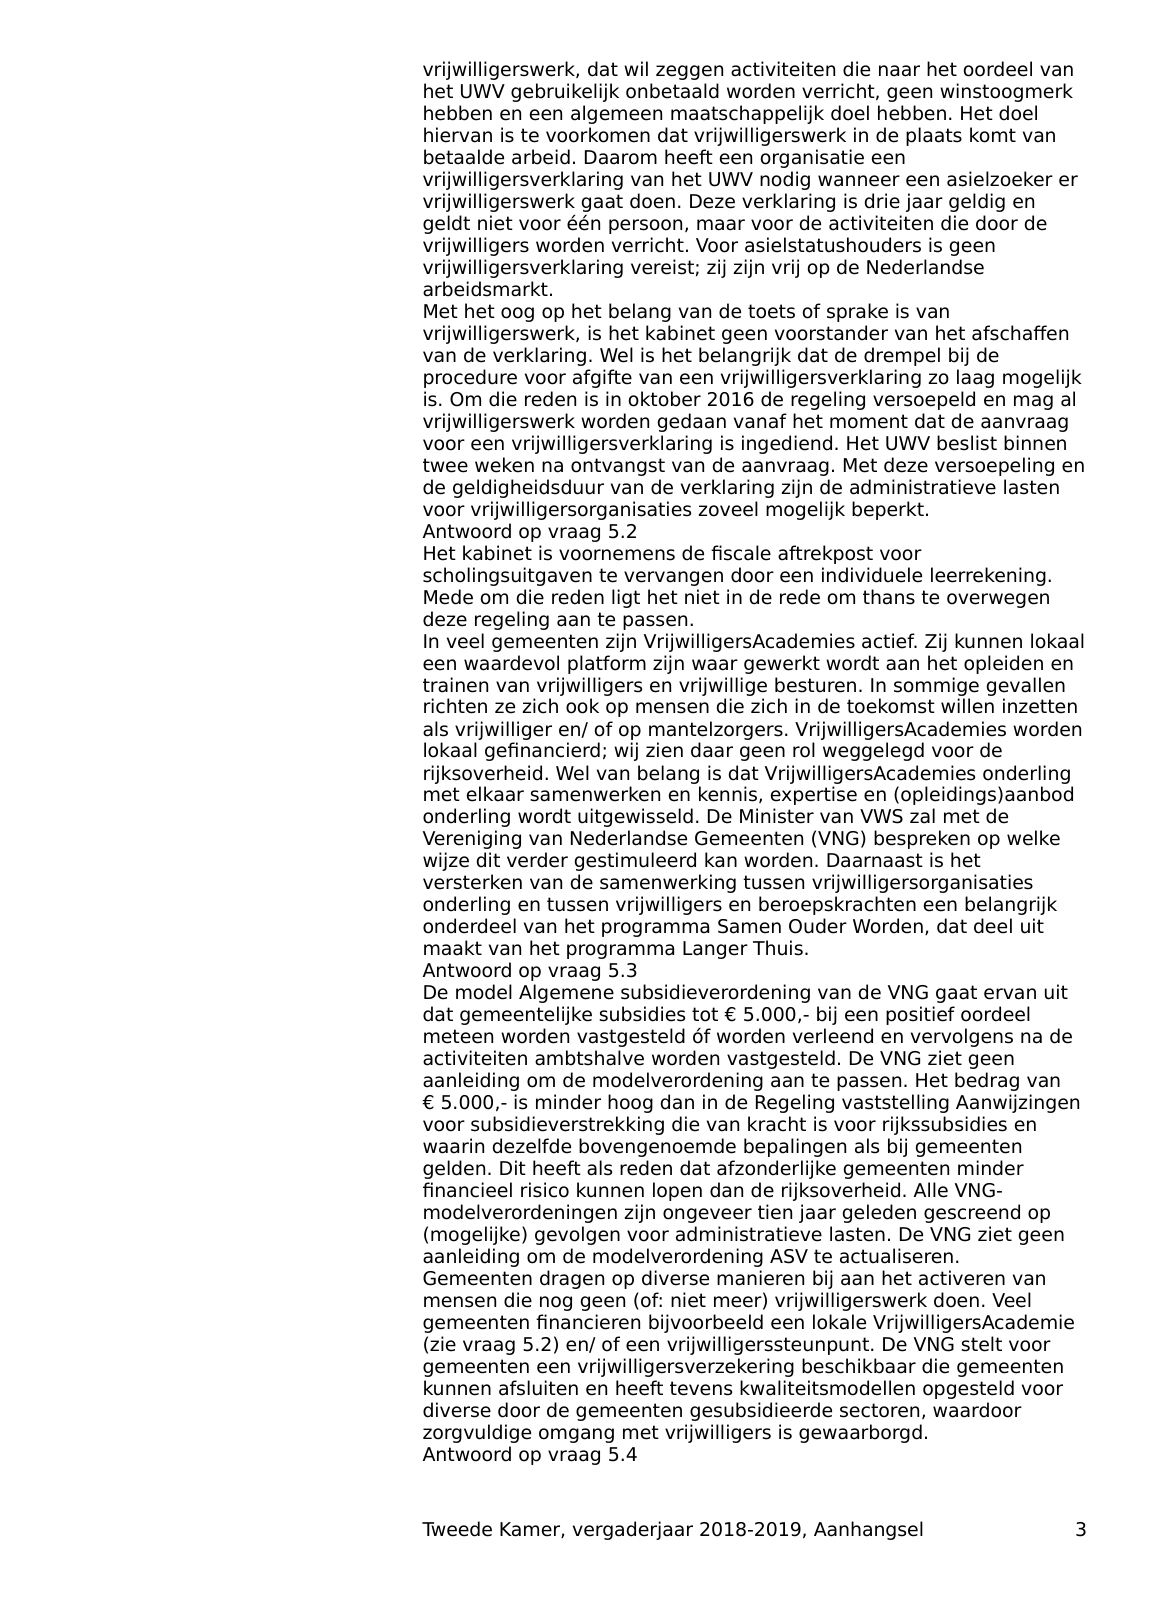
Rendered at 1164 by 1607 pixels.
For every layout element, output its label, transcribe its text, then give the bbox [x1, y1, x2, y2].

text Antwoord op vraag 5.4 [422, 1444, 1087, 1466]
text Het kabinet is voornemens de fiscale aftrekpost voor scholingsuitgaven te vervangen door een individuele leerrekening. Mede om die reden ligt het niet in de rede om thans te overwegen deze regeling aan te passen. [422, 543, 1087, 631]
text vrijwilligerswerk, dat wil zeggen activiteiten die naar het oordeel van het UWV gebruikelijk onbetaald worden verricht, geen winstoogmerk hebben en een algemeen maatschappelijk doel hebben. Het doel hiervan is te voorkomen dat vrijwilligerswerk in de plaats komt van betaalde arbeid. Daarom heeft een organisatie een vrijwilligersverklaring van het UWV nodig wanneer een asielzoeker er vrijwilligerswerk gaat doen. Deze verklaring is drie jaar geldig en geldt niet voor één persoon, maar voor de activiteiten die door de vrijwilligers worden verricht. Voor asielstatushouders is geen vrijwilligersverklaring vereist; zij zijn vrij op de Nederlandse arbeidsmarkt. [422, 59, 1087, 301]
text In veel gemeenten zijn VrijwilligersAcademies actief. Zij kunnen lokaal een waardevol platform zijn waar gewerkt wordt aan het opleiden en trainen van vrijwilligers en vrijwillige besturen. In sommige gevallen richten ze zich ook op mensen die zich in de toekomst willen inzetten als vrijwilliger en/ of op mantelzorgers. VrijwilligersAcademies worden lokaal gefinancierd; wij zien daar geen rol weggelegd voor de rijksoverheid. Wel van belang is dat VrijwilligersAcademies onderling met elkaar samenwerken en kennis, expertise en (opleidings)aanbod onderling wordt uitgewisseld. De Minister van VWS zal met de Vereniging van Nederlandse Gemeenten (VNG) bespreken op welke wijze dit verder gestimuleerd kan worden. Daarnaast is het versterken van de samenwerking tussen vrijwilligersorganisaties onderling en tussen vrijwilligers en beroepskrachten een belangrijk onderdeel van het programma Samen Ouder Worden, dat deel uit maakt van het programma Langer Thuis. [422, 631, 1087, 960]
text Antwoord op vraag 5.3 [422, 960, 1087, 982]
text De model Algemene subsidieverordening van de VNG gaat ervan uit dat gemeentelijke subsidies tot € 5.000,- bij een positief oordeel meteen worden vastgesteld óf worden verleend en vervolgens na de activiteiten ambtshalve worden vastgesteld. De VNG ziet geen aanleiding om de modelverordening aan te passen. Het bedrag van € 5.000,- is minder hoog dan in de Regeling vaststelling Aanwijzingen voor subsidieverstrekking die van kracht is voor rijkssubsidies en waarin dezelfde bovengenoemde bepalingen als bij gemeenten gelden. Dit heeft als reden dat afzonderlijke gemeenten minder financieel risico kunnen lopen dan de rijksoverheid. Alle VNG-modelverordeningen zijn ongeveer tien jaar geleden gescreend op (mogelijke) gevolgen voor administratieve lasten. De VNG ziet geen aanleiding om de modelverordening ASV te actualiseren. [422, 982, 1087, 1268]
text Gemeenten dragen op diverse manieren bij aan het activeren van mensen die nog geen (of: niet meer) vrijwilligerswerk doen. Veel gemeenten financieren bijvoorbeeld een lokale VrijwilligersAcademie (zie vraag 5.2) en/ of een vrijwilligerssteunpunt. De VNG stelt voor gemeenten een vrijwilligersverzekering beschikbaar die gemeenten kunnen afsluiten en heeft tevens kwaliteitsmodellen opgesteld voor diverse door de gemeenten gesubsidieerde sectoren, waardoor zorgvuldige omgang met vrijwilligers is gewaarborgd. [422, 1268, 1087, 1444]
text Met het oog op het belang van de toets of sprake is van vrijwilligerswerk, is het kabinet geen voorstander van het afschaffen van de verklaring. Wel is het belangrijk dat de drempel bij de procedure voor afgifte van een vrijwilligersverklaring zo laag mogelijk is. Om die reden is in oktober 2016 de regeling versoepeld en mag al vrijwilligerswerk worden gedaan vanaf het moment dat de aanvraag voor een vrijwilligersverklaring is ingediend. Het UWV beslist binnen twee weken na ontvangst van de aanvraag. Met deze versoepeling en de geldigheidsduur van de verklaring zijn de administratieve lasten voor vrijwilligersorganisaties zoveel mogelijk beperkt. [422, 301, 1087, 521]
text Antwoord op vraag 5.2 [422, 521, 1087, 543]
